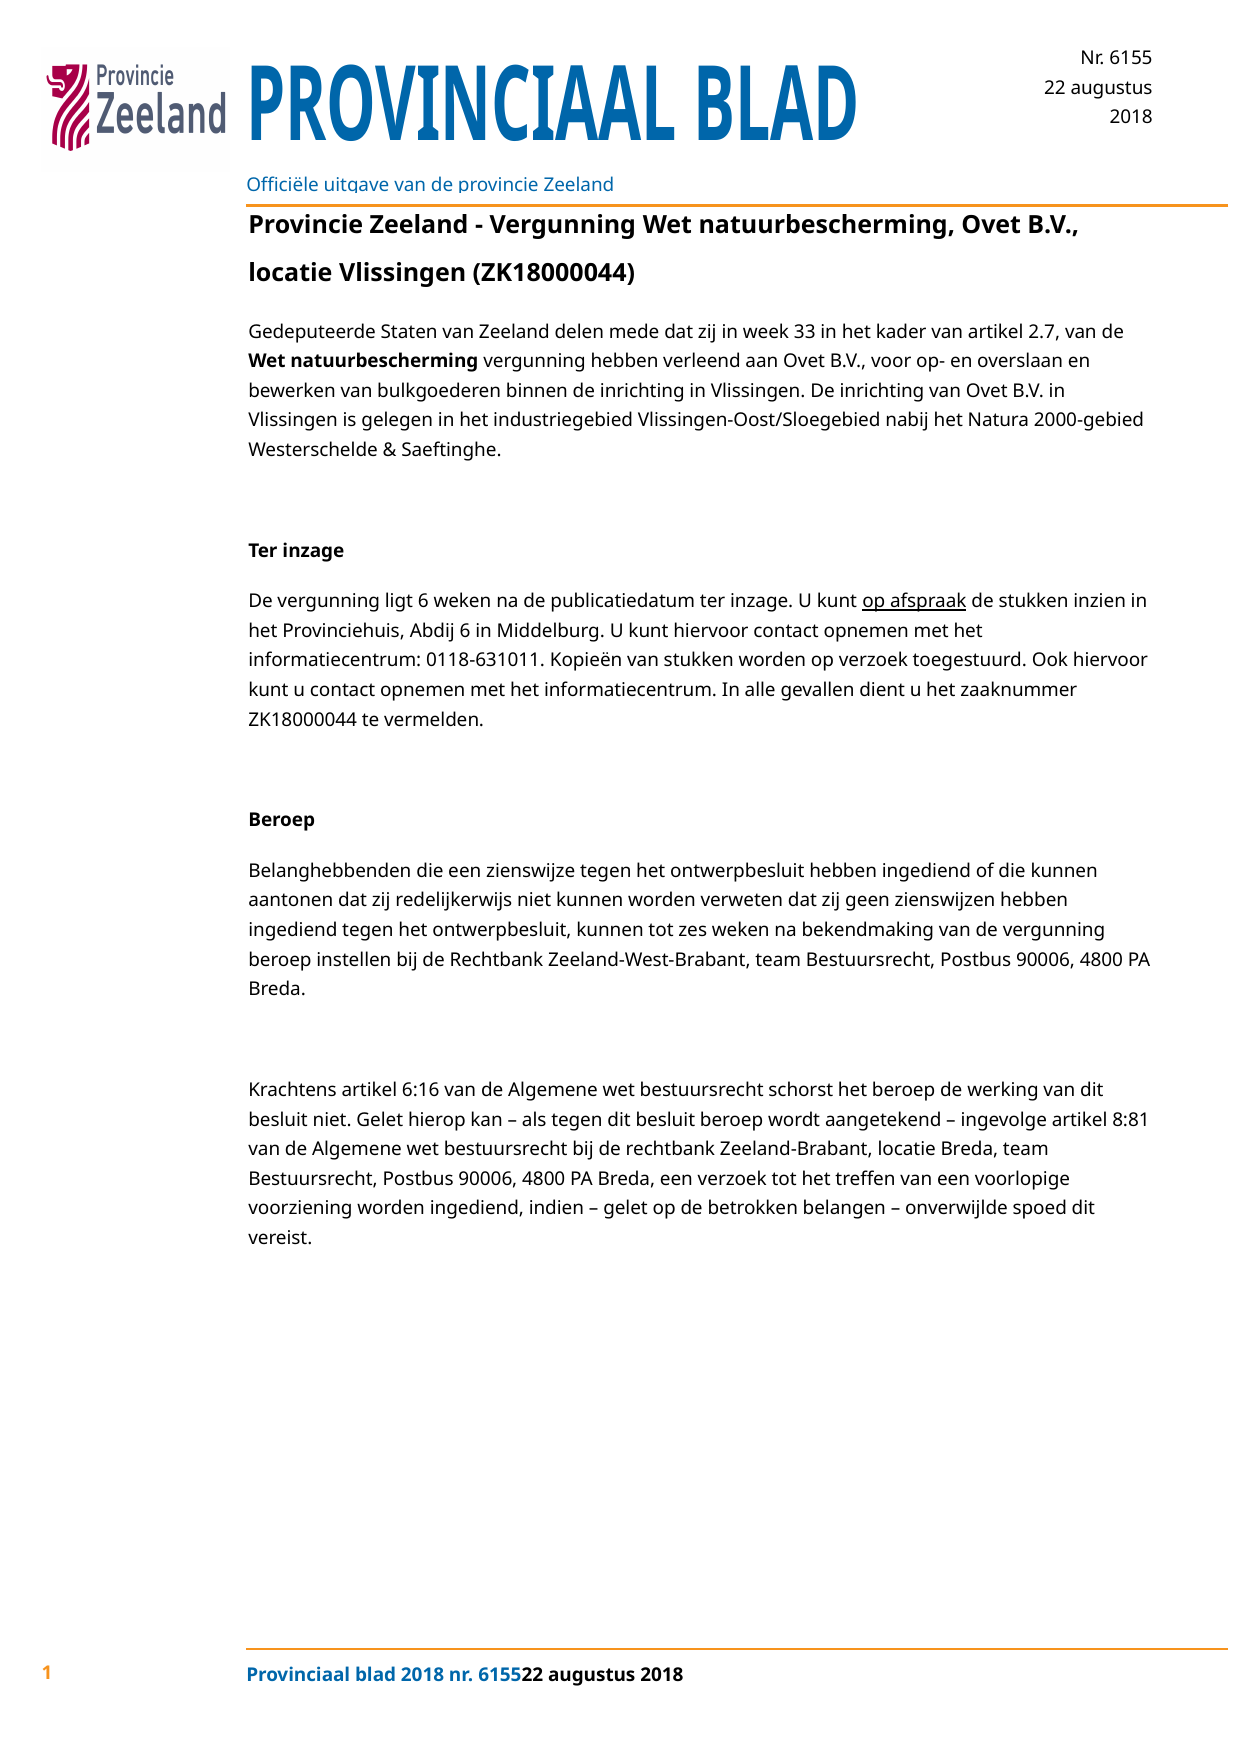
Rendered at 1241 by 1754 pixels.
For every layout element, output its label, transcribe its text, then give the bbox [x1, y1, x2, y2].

picture [41, 47, 231, 172]
text Krachtens artikel 6:16 van de Algemene wet bestuursrecht schorst het beroep de werking van dit besluit niet. Gelet hierop kan – als tegen dit besluit beroep wordt aangetekend – ingevolge artikel 8:81 van de Algemene wet bestuursrecht bij de rechtbank Zeeland-Brabant, locatie Breda, team Bestuursrecht, Postbus 90006, 4800 PA Breda, een verzoek tot het treffen van een voorlopige voorziening worden ingediend, indien – gelet op de betrokken belangen – onverwijlde spoed dit vereist. [248, 1076, 1152, 1250]
text Belanghebbenden die een zienswijze tegen het ontwerpbesluit hebben ingediend of die kunnen aantonen dat zij redelijkerwijs niet kunnen worden verweten dat zij geen zienswijzen hebben ingediend tegen het ontwerpbesluit, kunnen tot zes weken na bekendmaking van de vergunning beroep instellen bij de Rechtbank Zeeland-West-Brabant, team Bestuursrecht, Postbus 90006, 4800 PA Breda. [248, 857, 1152, 1001]
text Beroep [248, 807, 1152, 832]
text De vergunning ligt 6 weken na de publicatiedatum ter inzage. U kunt op afspraak de stukken inzien in het Provinciehuis, Abdij 6 in Middelburg. U kunt hiervoor contact opnemen met het informatiecentrum: 0118-631011. Kopieën van stukken worden op verzoek toegestuurd. Ook hiervoor kunt u contact opnemen met het informatiecentrum. In alle gevallen dient u het zaaknummer ZK18000044 te vermelden. [248, 587, 1152, 732]
text Provincie Zeeland - Vergunning Wet natuurbescherming, Ovet B.V., locatie Vlissingen (ZK18000044) [248, 207, 1152, 288]
text Ter inzage [248, 537, 1152, 563]
text Gedeputeerde Staten van Zeeland delen mede dat zij in week 33 in het kader van artikel 2.7, van de Wet natuurbescherming vergunning hebben verleend aan Ovet B.V., voor op- en overslaan en bewerken van bulkgoederen binnen de inrichting in Vlissingen. De inrichting van Ovet B.V. in Vlissingen is gelegen in het industriegebied Vlissingen-Oost/Sloegebied nabij het Natura 2000-gebied Westerschelde & Saeftinghe. [248, 318, 1152, 462]
